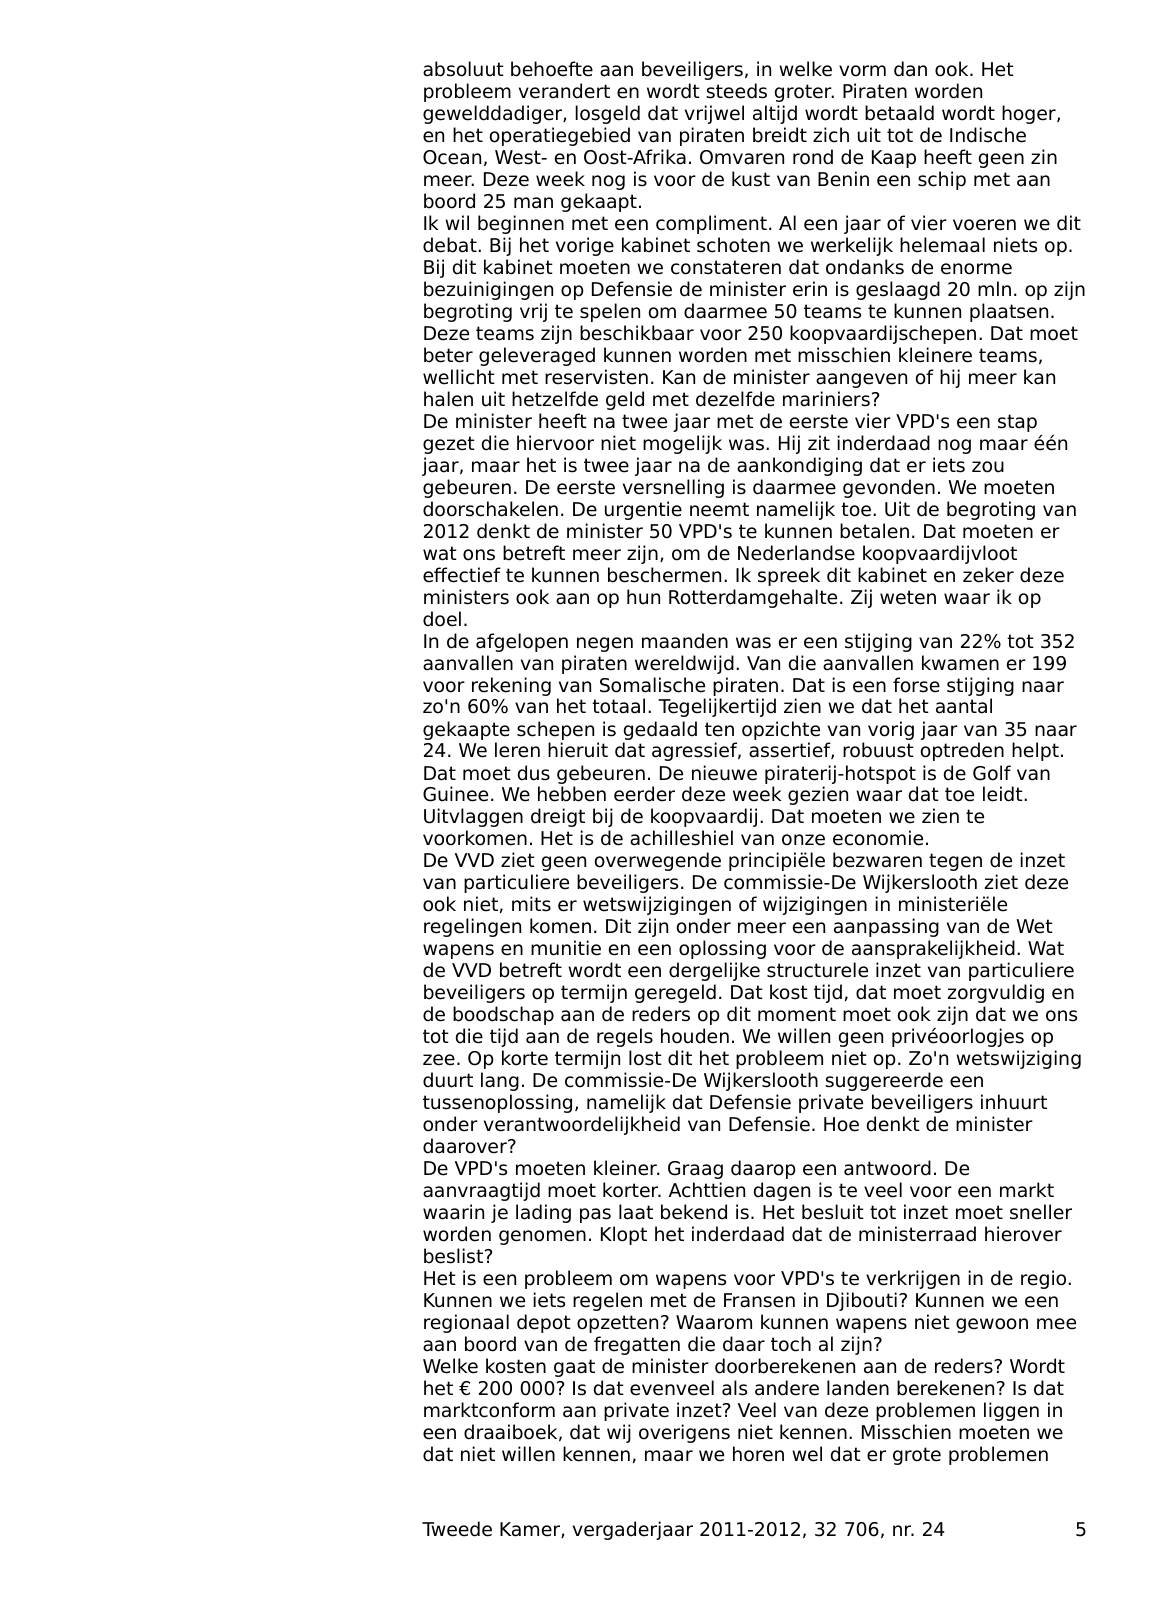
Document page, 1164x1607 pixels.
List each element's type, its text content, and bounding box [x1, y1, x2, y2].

text De VVD ziet geen overwegende principiële bezwaren tegen de inzet van particuliere beveiligers. De commissie-De Wijkerslooth ziet deze ook niet, mits er wetswijzigingen of wijzigingen in ministeriële regelingen komen. Dit zijn onder meer een aanpassing van de Wet wapens en munitie en een oplossing voor de aansprakelijkheid. Wat de VVD betreft wordt een dergelijke structurele inzet van particuliere beveiligers op termijn geregeld. Dat kost tijd, dat moet zorgvuldig en de boodschap aan de reders op dit moment moet ook zijn dat we ons tot die tijd aan de regels houden. We willen geen privéoorlogjes op zee. Op korte termijn lost dit het probleem niet op. Zo'n wetswijziging duurt lang. De commissie-De Wijkerslooth suggereerde een tussenoplossing, namelijk dat Defensie private beveiligers inhuurt onder verantwoordelijkheid van Defensie. Hoe denkt de minister daarover? [422, 850, 1087, 1158]
text De VPD's moeten kleiner. Graag daarop een antwoord. De aanvraagtijd moet korter. Achttien dagen is te veel voor een markt waarin je lading pas laat bekend is. Het besluit tot inzet moet sneller worden genomen. Klopt het inderdaad dat de ministerraad hierover beslist? [422, 1158, 1087, 1268]
text absoluut behoefte aan beveiligers, in welke vorm dan ook. Het probleem verandert en wordt steeds groter. Piraten worden gewelddadiger, losgeld dat vrijwel altijd wordt betaald wordt hoger, en het operatiegebied van piraten breidt zich uit tot de Indische Ocean, West- en Oost-Afrika. Omvaren rond de Kaap heeft geen zin meer. Deze week nog is voor de kust van Benin een schip met aan boord 25 man gekaapt. [422, 59, 1087, 213]
text Welke kosten gaat de minister doorberekenen aan de reders? Wordt het € 200 000? Is dat evenveel als andere landen berekenen? Is dat marktconform aan private inzet? Veel van deze problemen liggen in een draaiboek, dat wij overigens niet kennen. Misschien moeten we dat niet willen kennen, maar we horen wel dat er grote problemen [422, 1356, 1087, 1466]
text In de afgelopen negen maanden was er een stijging van 22% tot 352 aanvallen van piraten wereldwijd. Van die aanvallen kwamen er 199 voor rekening van Somalische piraten. Dat is een forse stijging naar zo'n 60% van het totaal. Tegelijkertijd zien we dat het aantal gekaapte schepen is gedaald ten opzichte van vorig jaar van 35 naar 24. We leren hieruit dat agressief, assertief, robuust optreden helpt. Dat moet dus gebeuren. De nieuwe piraterij-hotspot is de Golf van Guinee. We hebben eerder deze week gezien waar dat toe leidt. Uitvlaggen dreigt bij de koopvaardij. Dat moeten we zien te voorkomen. Het is de achilleshiel van onze economie. [422, 631, 1087, 850]
text Ik wil beginnen met een compliment. Al een jaar of vier voeren we dit debat. Bij het vorige kabinet schoten we werkelijk helemaal niets op. Bij dit kabinet moeten we constateren dat ondanks de enorme bezuinigingen op Defensie de minister erin is geslaagd 20 mln. op zijn begroting vrij te spelen om daarmee 50 teams te kunnen plaatsen. Deze teams zijn beschikbaar voor 250 koopvaardijschepen. Dat moet beter geleveraged kunnen worden met misschien kleinere teams, wellicht met reservisten. Kan de minister aangeven of hij meer kan halen uit hetzelfde geld met dezelfde mariniers? [422, 213, 1087, 411]
text De minister heeft na twee jaar met de eerste vier VPD's een stap gezet die hiervoor niet mogelijk was. Hij zit inderdaad nog maar één jaar, maar het is twee jaar na de aankondiging dat er iets zou gebeuren. De eerste versnelling is daarmee gevonden. We moeten doorschakelen. De urgentie neemt namelijk toe. Uit de begroting van 2012 denkt de minister 50 VPD's te kunnen betalen. Dat moeten er wat ons betreft meer zijn, om de Nederlandse koopvaardijvloot effectief te kunnen beschermen. Ik spreek dit kabinet en zeker deze ministers ook aan op hun Rotterdamgehalte. Zij weten waar ik op doel. [422, 411, 1087, 631]
text Het is een probleem om wapens voor VPD's te verkrijgen in de regio. Kunnen we iets regelen met de Fransen in Djibouti? Kunnen we een regionaal depot opzetten? Waarom kunnen wapens niet gewoon mee aan boord van de fregatten die daar toch al zijn? [422, 1268, 1087, 1356]
